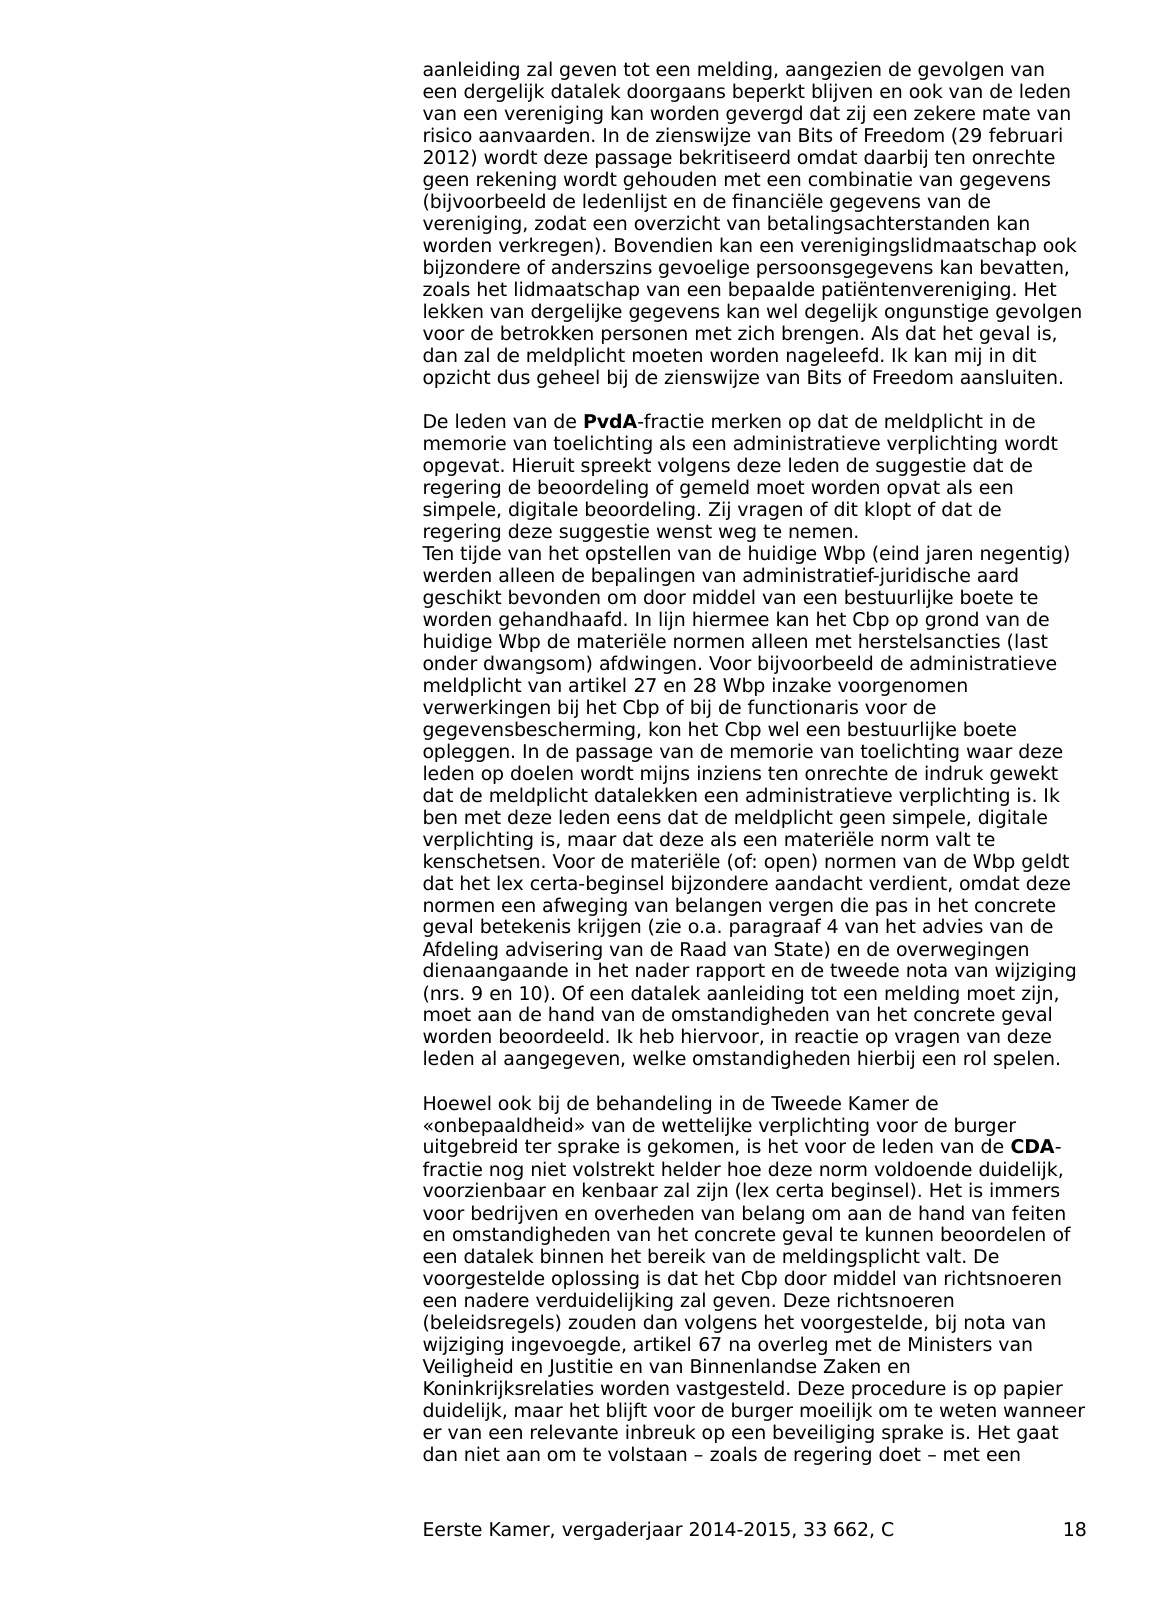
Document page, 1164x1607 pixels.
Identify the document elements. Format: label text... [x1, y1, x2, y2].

text De leden van de PvdA-fractie merken op dat de meldplicht in de memorie van toelichting als een administratieve verplichting wordt opgevat. Hieruit spreekt volgens deze leden de suggestie dat de regering de beoordeling of gemeld moet worden opvat als een simpele, digitale beoordeling. Zij vragen of dit klopt of dat de regering deze suggestie wenst weg te nemen. [422, 411, 1087, 543]
text Hoewel ook bij de behandeling in de Tweede Kamer de «onbepaaldheid» van de wettelijke verplichting voor de burger uitgebreid ter sprake is gekomen, is het voor de leden van de CDA-fractie nog niet volstrekt helder hoe deze norm voldoende duidelijk, voorzienbaar en kenbaar zal zijn (lex certa beginsel). Het is immers voor bedrijven en overheden van belang om aan de hand van feiten en omstandigheden van het concrete geval te kunnen beoordelen of een datalek binnen het bereik van de meldingsplicht valt. De voorgestelde oplossing is dat het Cbp door middel van richtsnoeren een nadere verduidelijking zal geven. Deze richtsnoeren (beleidsregels) zouden dan volgens het voorgestelde, bij nota van wijziging ingevoegde, artikel 67 na overleg met de Ministers van Veiligheid en Justitie en van Binnenlandse Zaken en Koninkrijksrelaties worden vastgesteld. Deze procedure is op papier duidelijk, maar het blijft voor de burger moeilijk om te weten wanneer er van een relevante inbreuk op een beveiliging sprake is. Het gaat dan niet aan om te volstaan – zoals de regering doet – met een [422, 1092, 1087, 1466]
text Ten tijde van het opstellen van de huidige Wbp (eind jaren negentig) werden alleen de bepalingen van administratief-juridische aard geschikt bevonden om door middel van een bestuurlijke boete te worden gehandhaafd. In lijn hiermee kan het Cbp op grond van de huidige Wbp de materiële normen alleen met herstelsancties (last onder dwangsom) afdwingen. Voor bijvoorbeeld de administratieve meldplicht van artikel 27 en 28 Wbp inzake voorgenomen verwerkingen bij het Cbp of bij de functionaris voor de gegevensbescherming, kon het Cbp wel een bestuurlijke boete opleggen. In de passage van de memorie van toelichting waar deze leden op doelen wordt mijns inziens ten onrechte de indruk gewekt dat de meldplicht datalekken een administratieve verplichting is. Ik ben met deze leden eens dat de meldplicht geen simpele, digitale verplichting is, maar dat deze als een materiële norm valt te kenschetsen. Voor de materiële (of: open) normen van de Wbp geldt dat het lex certa-beginsel bijzondere aandacht verdient, omdat deze normen een afweging van belangen vergen die pas in het concrete geval betekenis krijgen (zie o.a. paragraaf 4 van het advies van de Afdeling advisering van de Raad van State) en de overwegingen dienaangaande in het nader rapport en de tweede nota van wijziging (nrs. 9 en 10). Of een datalek aanleiding tot een melding moet zijn, moet aan de hand van de omstandigheden van het concrete geval worden beoordeeld. Ik heb hiervoor, in reactie op vragen van deze leden al aangegeven, welke omstandigheden hierbij een rol spelen. [422, 543, 1087, 1070]
text aanleiding zal geven tot een melding, aangezien de gevolgen van een dergelijk datalek doorgaans beperkt blijven en ook van de leden van een vereniging kan worden gevergd dat zij een zekere mate van risico aanvaarden. In de zienswijze van Bits of Freedom (29 februari 2012) wordt deze passage bekritiseerd omdat daarbij ten onrechte geen rekening wordt gehouden met een combinatie van gegevens (bijvoorbeeld de ledenlijst en de financiële gegevens van de vereniging, zodat een overzicht van betalingsachterstanden kan worden verkregen). Bovendien kan een verenigingslidmaatschap ook bijzondere of anderszins gevoelige persoonsgegevens kan bevatten, zoals het lidmaatschap van een bepaalde patiëntenvereniging. Het lekken van dergelijke gegevens kan wel degelijk ongunstige gevolgen voor de betrokken personen met zich brengen. Als dat het geval is, dan zal de meldplicht moeten worden nageleefd. Ik kan mij in dit opzicht dus geheel bij de zienswijze van Bits of Freedom aansluiten. [422, 59, 1087, 389]
